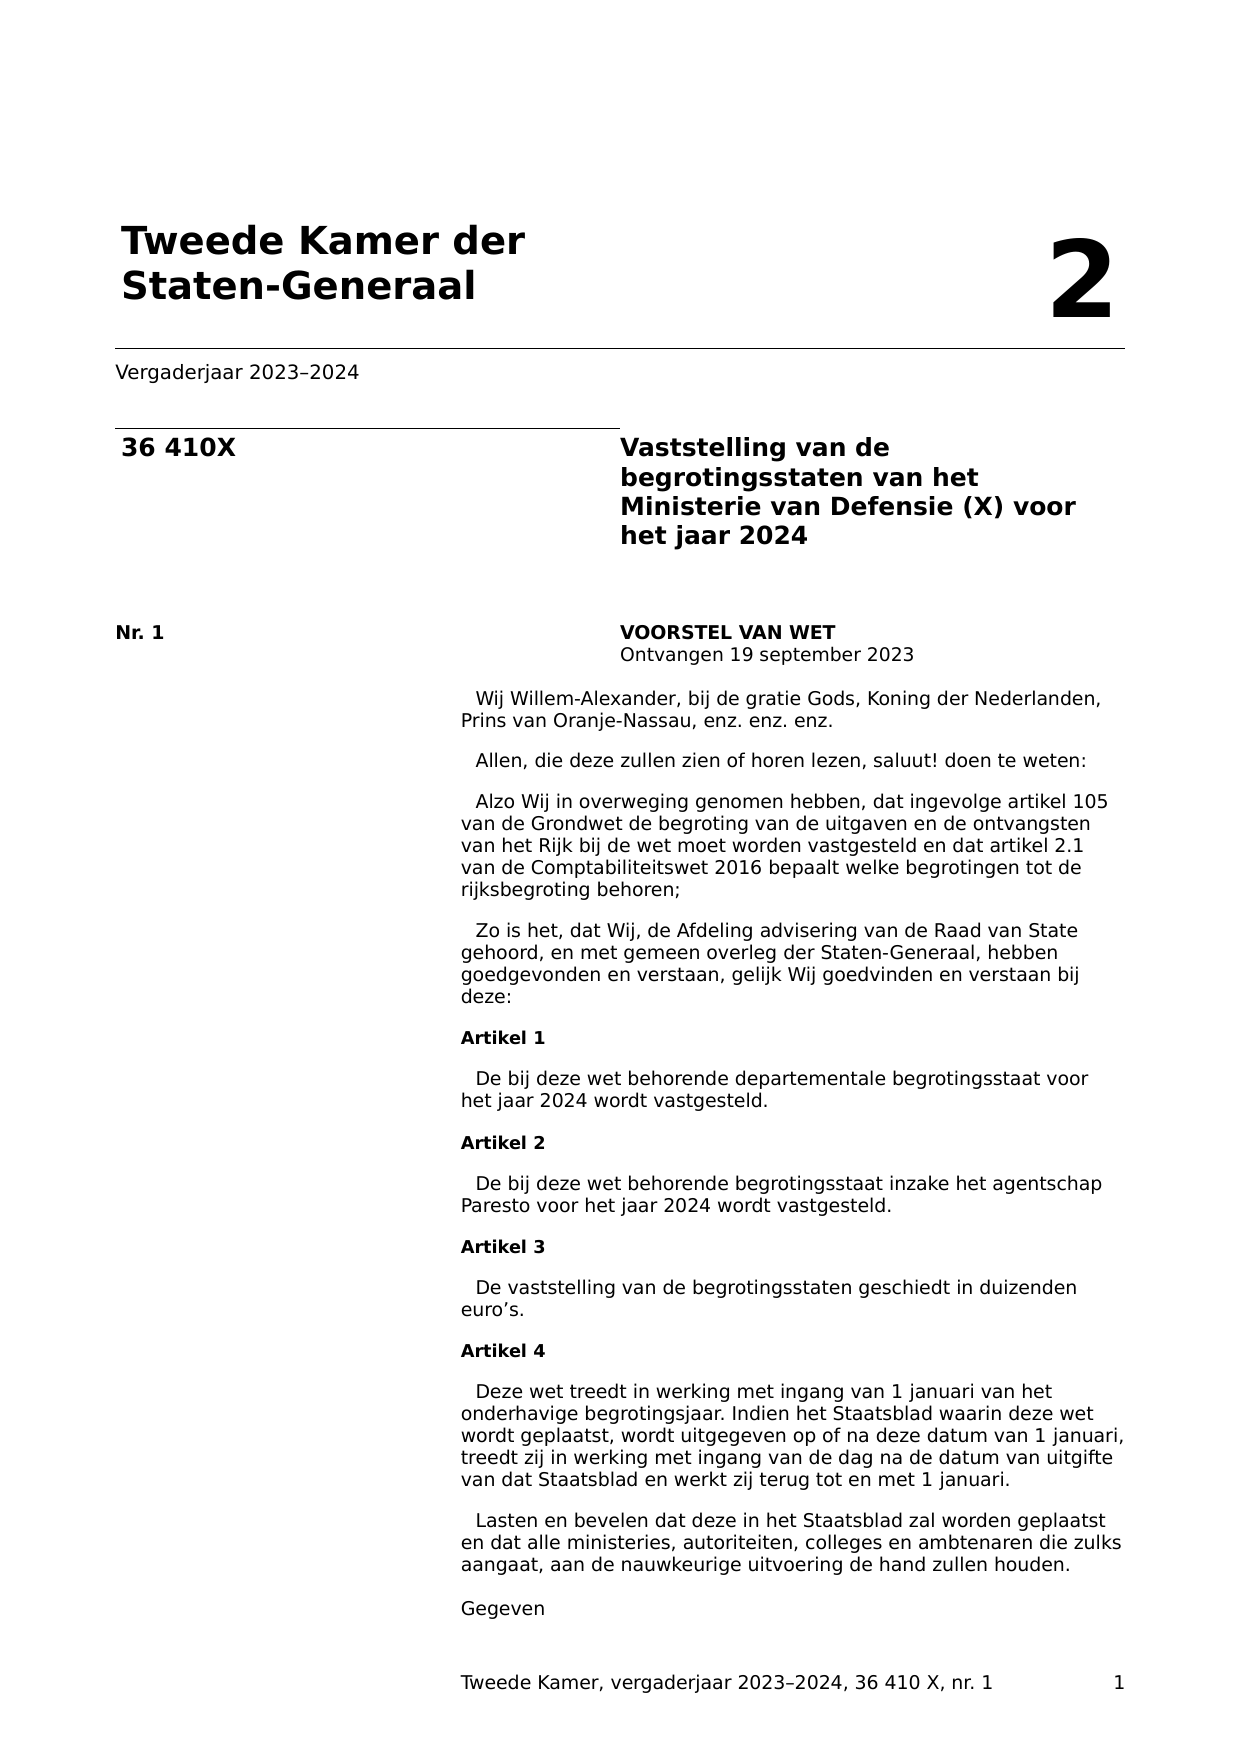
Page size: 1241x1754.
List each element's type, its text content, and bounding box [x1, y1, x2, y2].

title Artikel 4 [461, 1339, 1125, 1362]
text Gegeven [461, 1598, 1125, 1620]
title Artikel 1 [461, 1026, 1125, 1049]
title Artikel 2 [461, 1131, 1125, 1154]
text Zo is het, dat Wij, de Afdeling advisering van de Raad van State gehoord, en met gemeen overleg der Staten-Generaal, hebben goedgevonden en verstaan, gelijk Wij goedvinden en verstaan bij deze: [461, 920, 1125, 1008]
table_header Vaststelling van de begrotingsstaten van het Ministerie van Defensie (X) voor het jaar 2024 [620, 428, 1125, 556]
table_cell Vergaderjaar 2023–2024 [115, 349, 1125, 384]
text De bij deze wet behorende begrotingsstaat inzake het agentschap Paresto voor het jaar 2024 wordt vastgesteld. [461, 1172, 1125, 1216]
table_header Nr. 1 [115, 622, 620, 688]
title Artikel 3 [461, 1235, 1125, 1258]
text Alzo Wij in overweging genomen hebben, dat ingevolge artikel 105 van de Grondwet de begroting van de uitgaven en de ontvangsten van het Rijk bij de wet moet worden vastgesteld en dat artikel 2.1 van de Comptabiliteitswet 2016 bepaalt welke begrotingen tot de rijksbegroting behoren; [461, 791, 1125, 901]
text Lasten en bevelen dat deze in het Staatsblad zal worden geplaatst en dat alle ministeries, autoriteiten, colleges en ambtenaren die zulks aangaat, aan de nauwkeurige uitvoering de hand zullen houden. [461, 1510, 1125, 1576]
table_header 36 410X [115, 429, 620, 556]
table_header Tweede Kamer der Staten-Generaal [115, 213, 620, 348]
text Allen, die deze zullen zien of horen lezen, saluut! doen te weten: [461, 750, 1125, 772]
table_header 2 [620, 213, 1125, 348]
text De bij deze wet behorende departementale begrotingsstaat voor het jaar 2024 wordt vastgesteld. [461, 1068, 1125, 1112]
text Wij Willem-Alexander, bij de gratie Gods, Koning der Nederlanden, Prins van Oranje-Nassau, enz. enz. enz. [461, 688, 1125, 732]
text De vaststelling van de begrotingsstaten geschiedt in duizenden euro’s. [461, 1277, 1125, 1321]
text Deze wet treedt in werking met ingang van 1 januari van het onderhavige begrotingsjaar. Indien het Staatsblad waarin deze wet wordt geplaatst, wordt uitgegeven op of na deze datum van 1 januari, treedt zij in werking met ingang van de dag na de datum van uitgifte van dat Staatsblad en werkt zij terug tot en met 1 januari. [461, 1381, 1125, 1491]
table_header Voorstel van wet Ontvangen 19 september 2023 [620, 622, 1125, 688]
